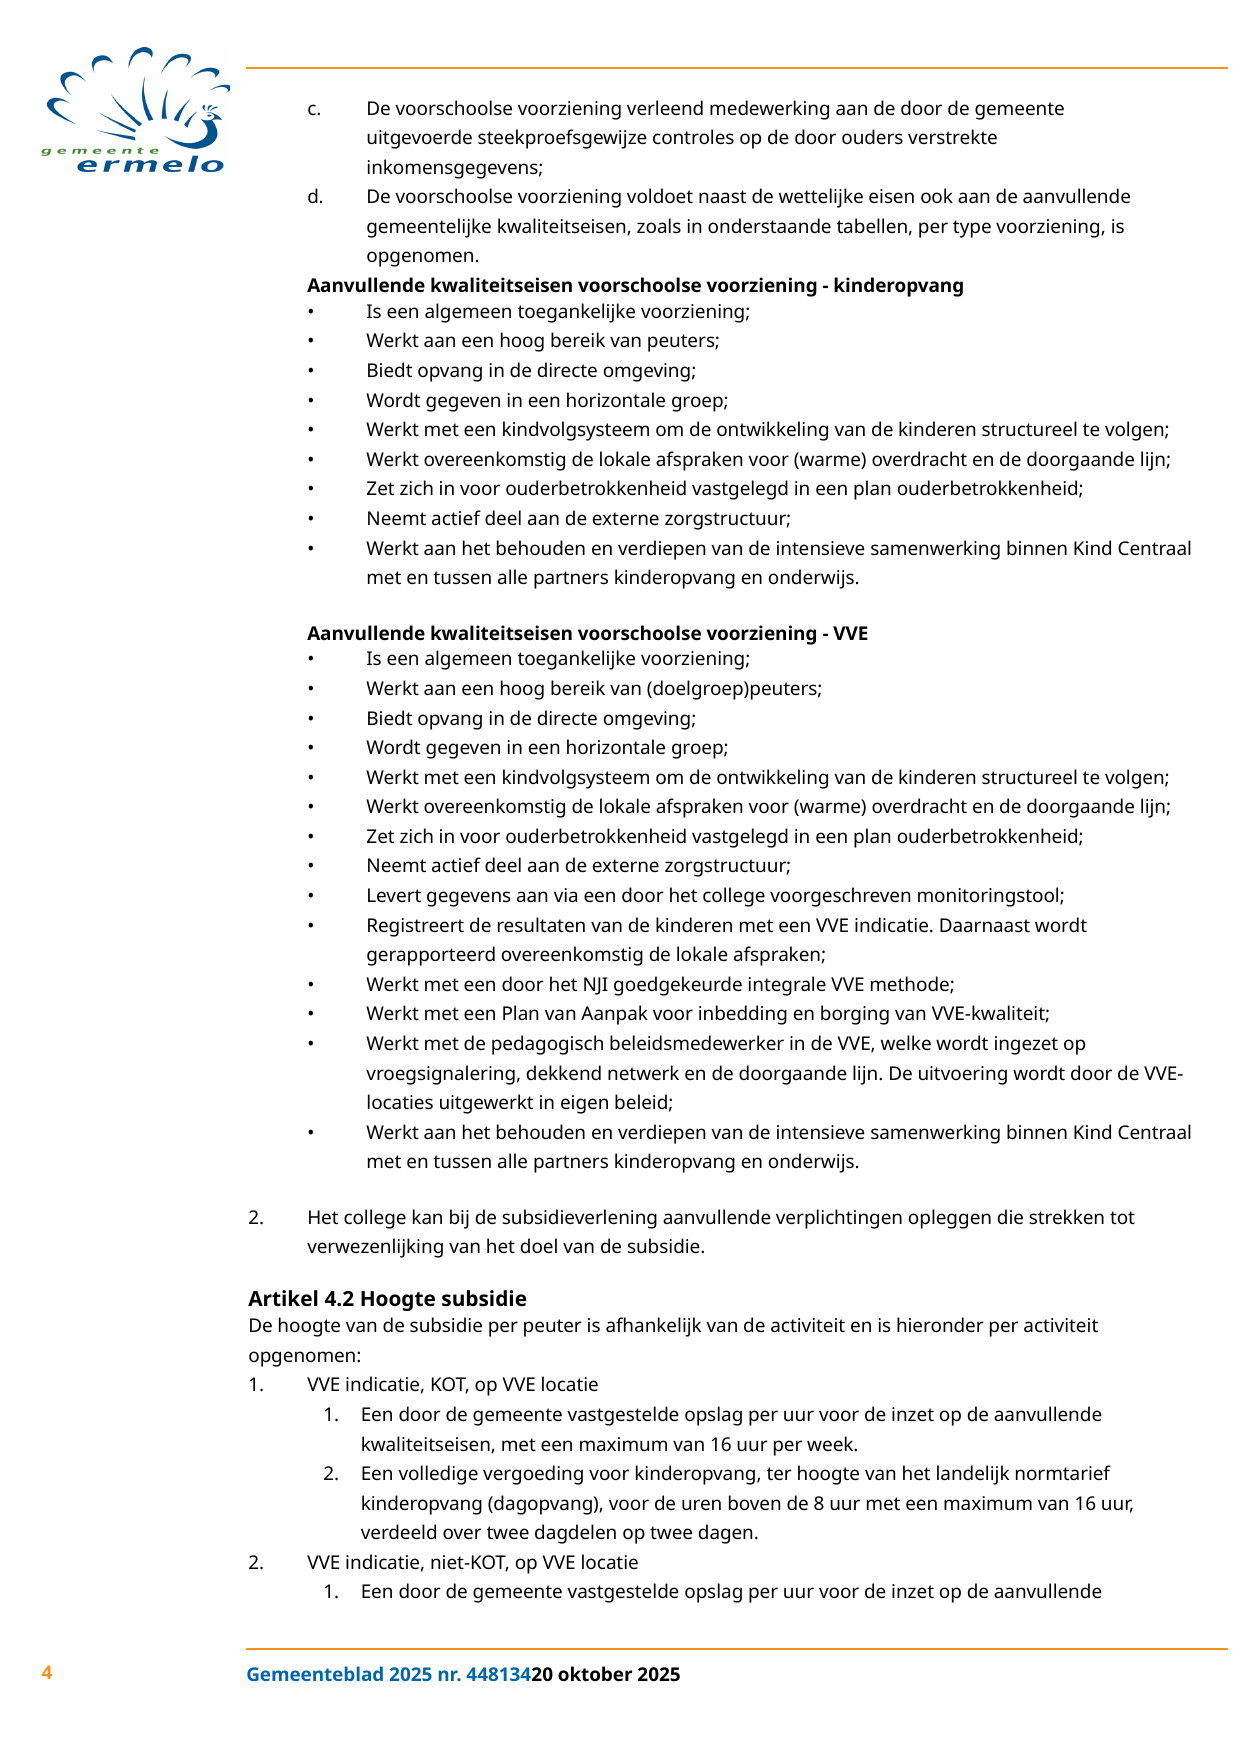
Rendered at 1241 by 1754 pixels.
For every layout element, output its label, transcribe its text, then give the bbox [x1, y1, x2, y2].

table_cell Is een algemeen toegankelijke voorziening; Werkt aan een hoog bereik van (doelgroep)peuters; Biedt opvang in de directe omgeving; Wordt gegeven in een horizontale groep; Werkt met een kindvolgsysteem om de ontwikkeling van de kinderen structureel te volgen; Werkt overeenkomstig de lokale afspraken voor (warme) overdracht en de doorgaande lijn; Zet zich in voor ouderbetrokkenheid vastgelegd in een plan ouderbetrokkenheid; Neemt actief deel aan de externe zorgstructuur; Levert gegevens aan via een door het college voorgeschreven monitoringstool; Registreert de resultaten van de kinderen met een VVE indicatie. Daarnaast wordt gerapporteerd overeenkomstig de lokale afspraken; Werkt met een door het NJI goedgekeurde integrale VVE methode; Werkt met een Plan van Aanpak voor inbedding en borging van VVE-kwaliteit; Werkt met de pedagogisch beleidsmedewerker in de VVE, welke wordt ingezet op vroegsignalering, dekkend netwerk en de doorgaande lijn. De uitvoering wordt door de VVE-locaties uitgewerkt in eigen beleid; Werkt aan het behouden en verdiepen van de intensieve samenwerking binnen Kind Centraal met en tussen alle partners kinderopvang en onderwijs. [307, 646, 1211, 1174]
list Het college kan bij de subsidieverlening aanvullende verplichtingen opleggen die strekken tot verwezenlijking van het doel van de subsidie. [248, 1204, 1152, 1259]
table_cell Is een algemeen toegankelijke voorziening; Werkt aan een hoog bereik van peuters; Biedt opvang in de directe omgeving; Wordt gegeven in een horizontale groep; Werkt met een kindvolgsysteem om de ontwikkeling van de kinderen structureel te volgen; Werkt overeenkomstig de lokale afspraken voor (warme) overdracht en de doorgaande lijn; Zet zich in voor ouderbetrokkenheid vastgelegd in een plan ouderbetrokkenheid; Neemt actief deel aan de externe zorgstructuur; Werkt aan het behouden en verdiepen van de intensieve samenwerking binnen Kind Centraal met en tussen alle partners kinderopvang en onderwijs. [307, 298, 1211, 590]
list Een volledige vergoeding voor kinderopvang, ter hoogte van het landelijk normtarief kinderopvang (dagopvang), voor de uren boven de 8 uur met een maximum van 16 uur, verdeeld over twee dagdelen op twee dagen. [323, 1460, 1152, 1545]
list De voorschoolse voorziening verleend medewerking aan de door de gemeente uitgevoerde steekproefsgewijze controles op de door ouders verstrekte inkomensgegevens; [307, 95, 1152, 180]
list Een door de gemeente vastgestelde opslag per uur voor de inzet op de aanvullende [323, 1579, 1152, 1604]
text Artikel 4.2 Hoogte subsidie [248, 1284, 1152, 1312]
text De hoogte van de subsidie per peuter is afhankelijk van de activiteit en is hieronder per activiteit opgenomen: [248, 1312, 1152, 1368]
list Een door de gemeente vastgestelde opslag per uur voor de inzet op de aanvullende kwaliteitseisen, met een maximum van 16 uur per week. [323, 1401, 1152, 1456]
picture [41, 47, 231, 172]
list VVE indicatie, KOT, op VVE locatie [248, 1372, 1152, 1397]
list VVE indicatie, niet-KOT, op VVE locatie [248, 1549, 1152, 1575]
table_header Aanvullende kwaliteitseisen voorschoolse voorziening - kinderopvang [307, 273, 1211, 298]
list De voorschoolse voorziening voldoet naast de wettelijke eisen ook aan de aanvullende gemeentelijke kwaliteitseisen, zoals in onderstaande tabellen, per type voorziening, is opgenomen. [307, 183, 1152, 268]
table_header Aanvullende kwaliteitseisen voorschoolse voorziening - VVE [307, 620, 1211, 646]
